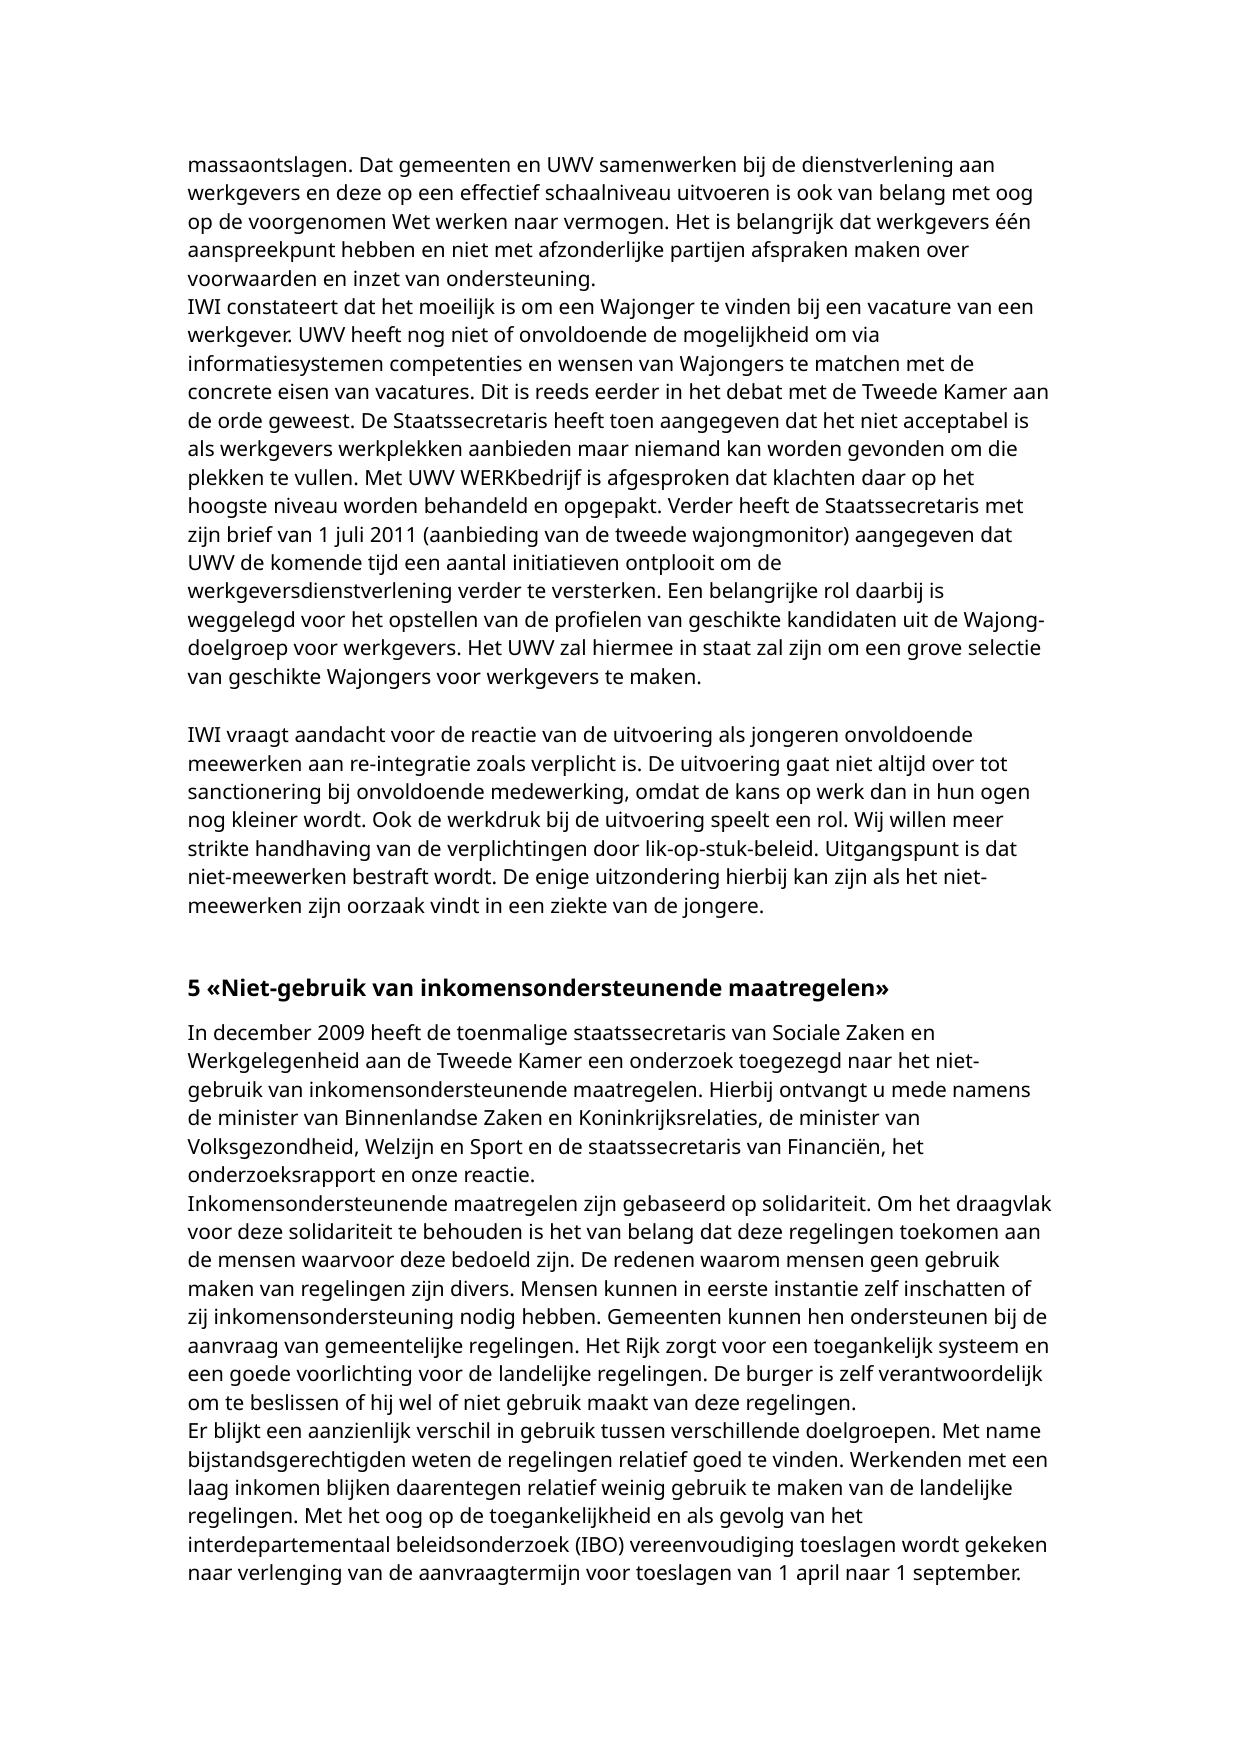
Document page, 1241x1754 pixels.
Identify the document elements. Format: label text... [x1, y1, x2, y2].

text Er blijkt een aanzienlijk verschil in gebruik tussen verschillende doelgroepen. Met name bijstandsgerechtigden weten de regelingen relatief goed te vinden. Werkenden met een laag inkomen blijken daarentegen relatief weinig gebruik te maken van de landelijke regelingen. Met het oog op de toegankelijkheid en als gevolg van het interdepartementaal beleidsonderzoek (IBO) vereenvoudiging toeslagen wordt gekeken naar verlenging van de aanvraagtermijn voor toeslagen van 1 april naar 1 september. [187, 1416, 1053, 1587]
text IWI vraagt aandacht voor de reactie van de uitvoering als jongeren onvoldoende meewerken aan re-integratie zoals verplicht is. De uitvoering gaat niet altijd over tot sanctionering bij onvoldoende medewerking, omdat de kans op werk dan in hun ogen nog kleiner wordt. Ook de werkdruk bij de uitvoering speelt een rol. Wij willen meer strikte handhaving van de verplichtingen door lik-op-stuk-beleid. Uitgangspunt is dat niet-meewerken bestraft wordt. De enige uitzondering hierbij kan zijn als het niet-meewerken zijn oorzaak vindt in een ziekte van de jongere. [187, 720, 1053, 919]
text In december 2009 heeft de toenmalige staatssecretaris van Sociale Zaken en Werkgelegenheid aan de Tweede Kamer een onderzoek toegezegd naar het niet-gebruik van inkomensondersteunende maatregelen. Hierbij ontvangt u mede namens de minister van Binnenlandse Zaken en Koninkrijksrelaties, de minister van Volksgezondheid, Welzijn en Sport en de staatssecretaris van Financiën, het onderzoeksrapport en onze reactie. [187, 1018, 1053, 1189]
text IWI constateert dat het moeilijk is om een Wajonger te vinden bij een vacature van een werkgever. UWV heeft nog niet of onvoldoende de mogelijkheid om via informatiesystemen competenties en wensen van Wajongers te matchen met de concrete eisen van vacatures. Dit is reeds eerder in het debat met de Tweede Kamer aan de orde geweest. De Staatssecretaris heeft toen aangegeven dat het niet acceptabel is als werkgevers werkplekken aanbieden maar niemand kan worden gevonden om die plekken te vullen. Met UWV WERKbedrijf is afgesproken dat klachten daar op het hoogste niveau worden behandeld en opgepakt. Verder heeft de Staatssecretaris met zijn brief van 1 juli 2011 (aanbieding van de tweede wajongmonitor) aangegeven dat UWV de komende tijd een aantal initiatieven ontplooit om de werkgeversdienstverlening verder te versterken. Een belangrijke rol daarbij is weggelegd voor het opstellen van de profielen van geschikte kandidaten uit de Wajong-doelgroep voor werkgevers. Het UWV zal hiermee in staat zal zijn om een grove selectie van geschikte Wajongers voor werkgevers te maken. [187, 292, 1053, 690]
text Inkomensondersteunende maatregelen zijn gebaseerd op solidariteit. Om het draagvlak voor deze solidariteit te behouden is het van belang dat deze regelingen toekomen aan de mensen waarvoor deze bedoeld zijn. De redenen waarom mensen geen gebruik maken van regelingen zijn divers. Mensen kunnen in eerste instantie zelf inschatten of zij inkomensondersteuning nodig hebben. Gemeenten kunnen hen ondersteunen bij de aanvraag van gemeentelijke regelingen. Het Rijk zorgt voor een toegankelijk systeem en een goede voorlichting voor de landelijke regelingen. De burger is zelf verantwoordelijk om te beslissen of hij wel of niet gebruik maakt van deze regelingen. [187, 1189, 1053, 1416]
text massaontslagen. Dat gemeenten en UWV samenwerken bij de dienstverlening aan werkgevers en deze op een effectief schaalniveau uitvoeren is ook van belang met oog op de voorgenomen Wet werken naar vermogen. Het is belangrijk dat werkgevers één aanspreekpunt hebben en niet met afzonderlijke partijen afspraken maken over voorwaarden en inzet van ondersteuning. [187, 150, 1053, 292]
subtitle 5 «Niet-gebruik van inkomensondersteunende maatregelen» [187, 972, 1053, 1003]
